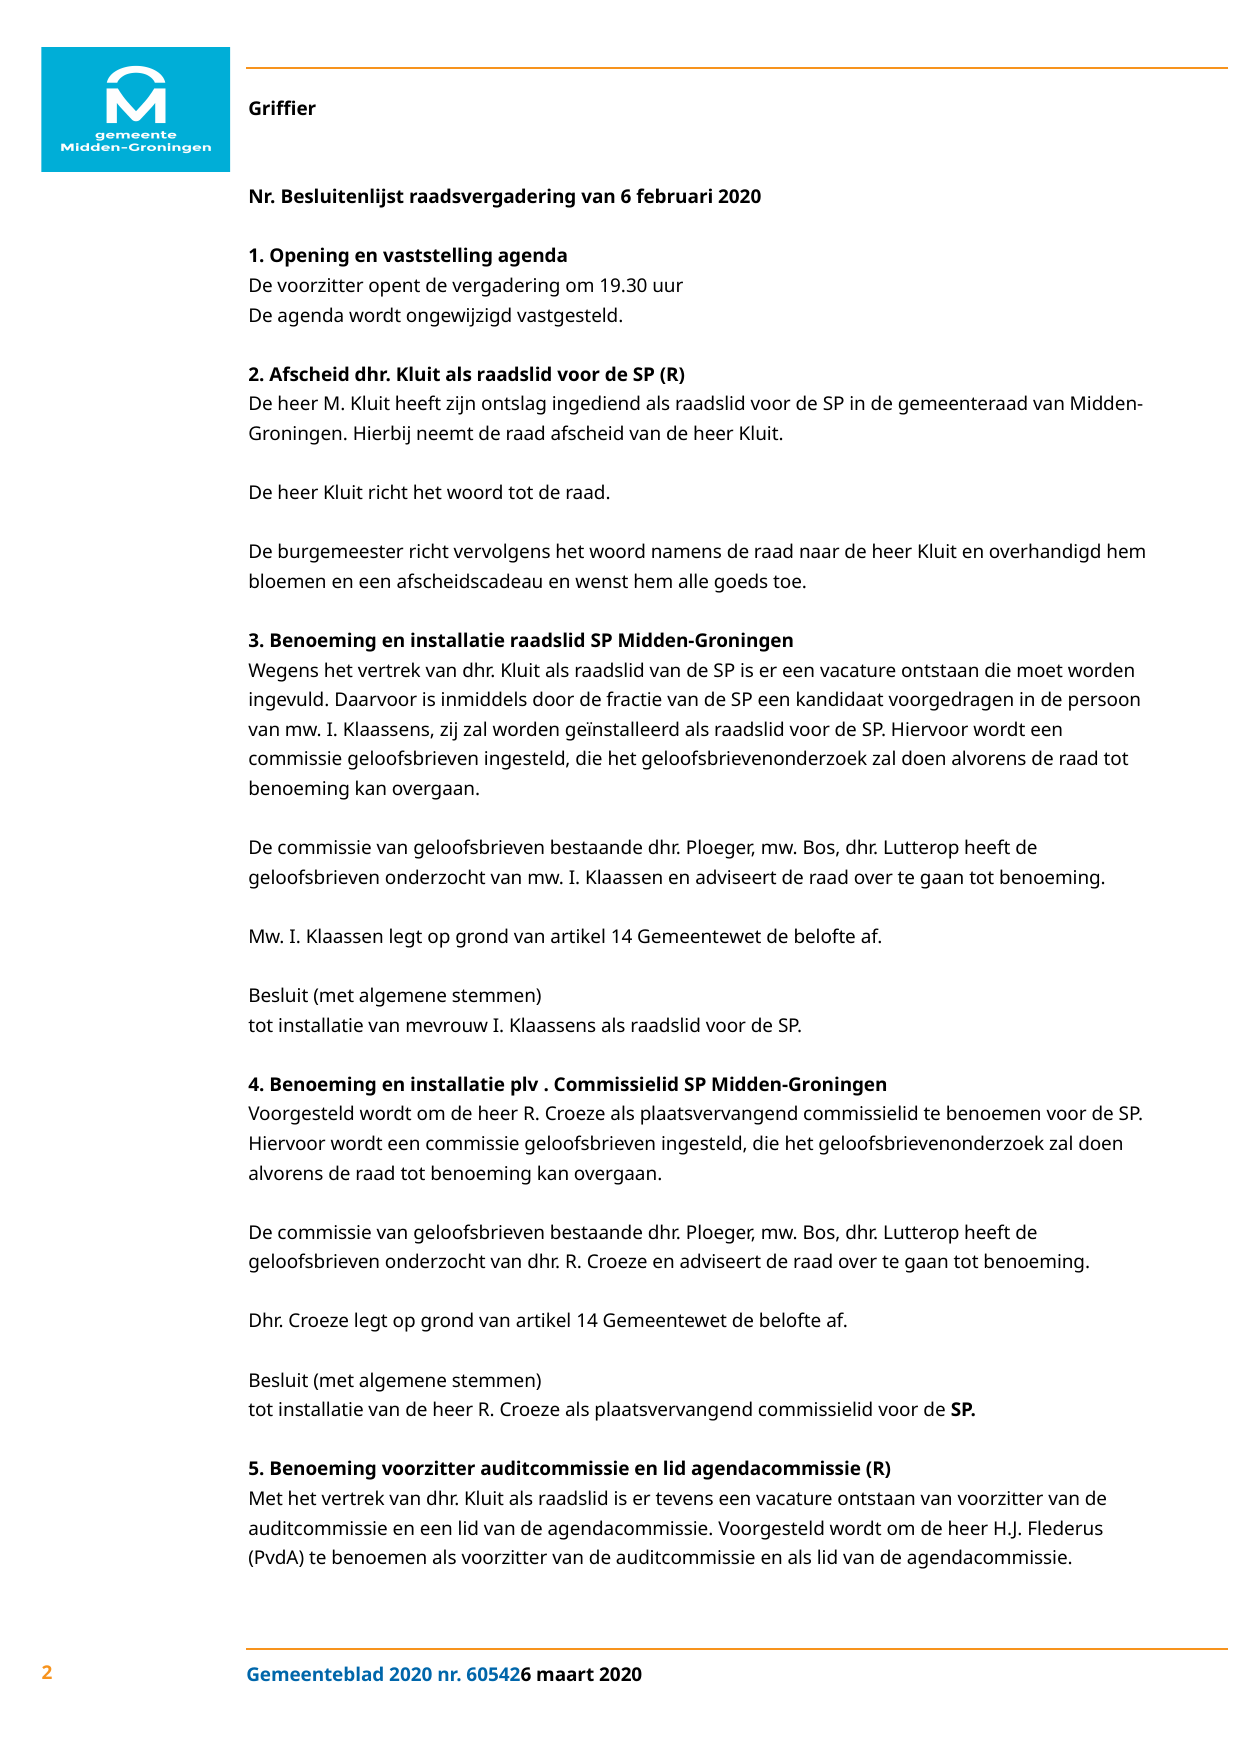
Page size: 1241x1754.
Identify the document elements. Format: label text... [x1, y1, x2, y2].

picture [107, 89, 165, 122]
text 3. Benoeming en installatie raadslid SP Midden-Groningen [248, 627, 1152, 653]
text Dhr. Croeze legt op grond van artikel 14 Gemeentewet de belofte af. [248, 1308, 1152, 1333]
text 4. Benoeming en installatie plv . Commissielid SP Midden-Groningen [248, 1071, 1152, 1097]
text Griffier [248, 95, 1152, 121]
text Met het vertrek van dhr. Kluit als raadslid is er tevens een vacature ontstaan van voorzitter van de auditcommissie en een lid van de agendacommissie. Voorgesteld wordt om de heer H.J. Flederus (PvdA) te benoemen als voorzitter van de auditcommissie en als lid van de agendacommissie. [248, 1485, 1152, 1570]
text Mw. I. Klaassen legt op grond van artikel 14 Gemeentewet de belofte af. [248, 923, 1152, 949]
text De heer Kluit richt het woord tot de raad. [248, 479, 1152, 505]
text Besluit (met algemene stemmen) [248, 1367, 1152, 1393]
text Voorgesteld wordt om de heer R. Croeze als plaatsvervangend commissielid te benoemen voor de SP. Hiervoor wordt een commissie geloofsbrieven ingesteld, die het geloofsbrievenonderzoek zal doen alvorens de raad tot benoeming kan overgaan. [248, 1101, 1152, 1186]
text De burgemeester richt vervolgens het woord namens de raad naar de heer Kluit en overhandigd hem bloemen en een afscheidscadeau en wenst hem alle goeds toe. [248, 538, 1152, 594]
picture [184, 146, 190, 153]
text Wegens het vertrek van dhr. Kluit als raadslid van de SP is er een vacature ontstaan die moet worden ingevuld. Daarvoor is inmiddels door de fractie van de SP een kandidaat voorgedragen in de persoon van mw. I. Klaassens, zij zal worden geïnstalleerd als raadslid voor de SP. Hiervoor wordt een commissie geloofsbrieven ingesteld, die het geloofsbrievenonderzoek zal doen alvorens de raad tot benoeming kan overgaan. [248, 657, 1152, 801]
text tot installatie van mevrouw I. Klaassens als raadslid voor de SP. [248, 1012, 1152, 1038]
text 5. Benoeming voorzitter auditcommissie en lid agendacommissie (R) [248, 1456, 1152, 1481]
text De commissie van geloofsbrieven bestaande dhr. Ploeger, mw. Bos, dhr. Lutterop heeft de geloofsbrieven onderzocht van mw. I. Klaassen en adviseert de raad over te gaan tot benoeming. [248, 834, 1152, 890]
text De commissie van geloofsbrieven bestaande dhr. Ploeger, mw. Bos, dhr. Lutterop heeft de geloofsbrieven onderzocht van dhr. R. Croeze en adviseert de raad over te gaan tot benoeming. [248, 1219, 1152, 1274]
text Nr. Besluitenlijst raadsvergadering van 6 februari 2020 [248, 183, 1152, 209]
text tot installatie van de heer R. Croeze als plaatsvervangend commissielid voor de SP. [248, 1396, 1152, 1422]
text Besluit (met algemene stemmen) [248, 982, 1152, 1008]
picture [108, 66, 164, 82]
text De agenda wordt ongewijzigd vastgesteld. [248, 302, 1152, 328]
text De voorzitter opent de vergadering om 19.30 uur [248, 272, 1152, 298]
text 2. Afscheid dhr. Kluit als raadslid voor de SP (R) [248, 361, 1152, 387]
text De heer M. Kluit heeft zijn ontslag ingediend als raadslid voor de SP in de gemeenteraad van Midden-Groningen. Hierbij neemt de raad afscheid van de heer Kluit. [248, 391, 1152, 446]
text 1. Opening en vaststelling agenda [248, 243, 1152, 268]
